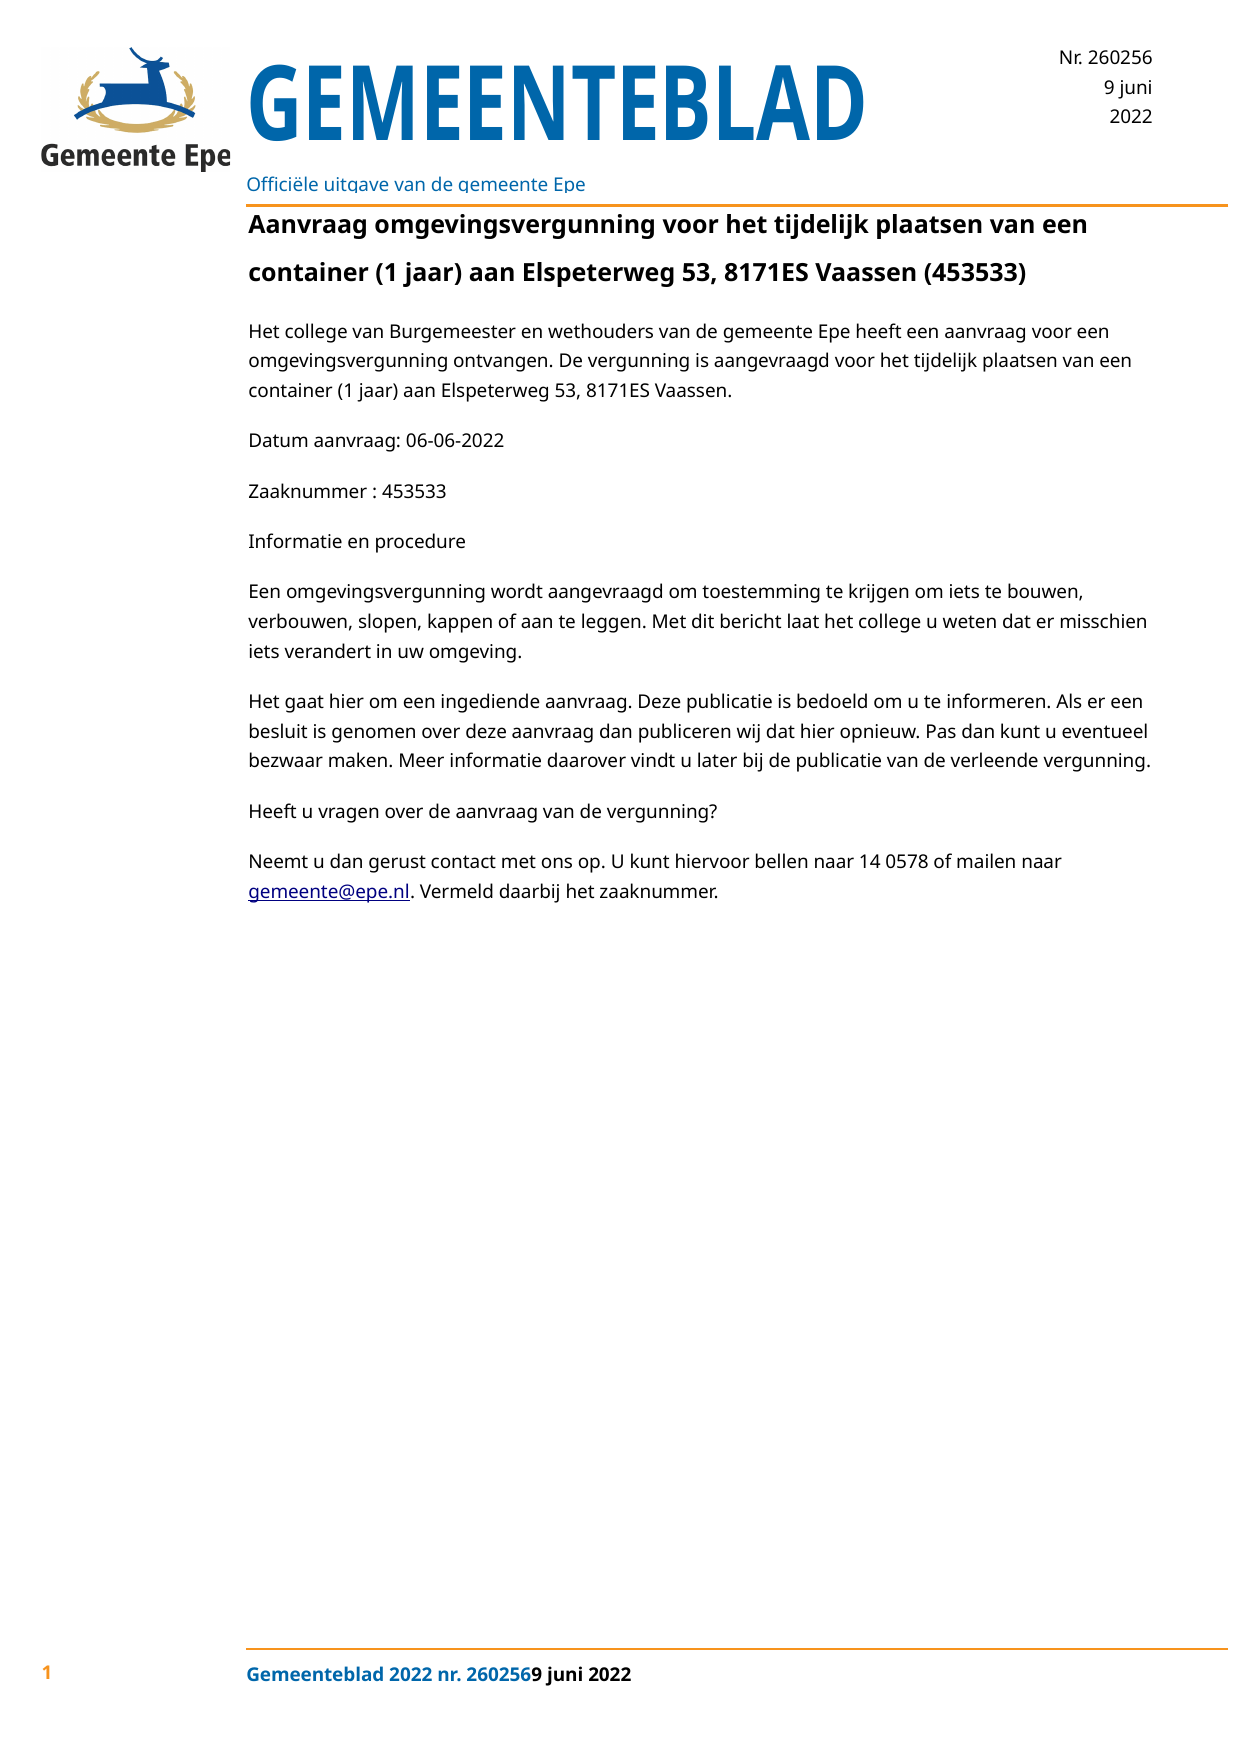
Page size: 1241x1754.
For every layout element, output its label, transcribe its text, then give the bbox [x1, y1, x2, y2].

text Aanvraag omgevingsvergunning voor het tijdelijk plaatsen van een container (1 jaar) aan Elspeterweg 53, 8171ES Vaassen (453533) [248, 207, 1152, 288]
text Informatie en procedure [248, 528, 1152, 554]
text Datum aanvraag: 06-06-2022 [248, 427, 1152, 453]
text Heeft u vragen over de aanvraag van de vergunning? [248, 798, 1152, 824]
text Het gaat hier om een ingediende aanvraag. Deze publicatie is bedoeld om u te informeren. Als er een besluit is genomen over deze aanvraag dan publiceren wij dat hier opnieuw. Pas dan kunt u eventueel bezwaar maken. Meer informatie daarover vindt u later bij de publicatie van de verleende vergunning. [248, 688, 1152, 773]
text Neemt u dan gerust contact met ons op. U kunt hiervoor bellen naar 14 0578 of mailen naar gemeente@epe.nl. Vermeld daarbij het zaaknummer. [248, 848, 1152, 904]
text Een omgevingsvergunning wordt aangevraagd om toestemming te krijgen om iets te bouwen, verbouwen, slopen, kappen of aan te leggen. Met dit bericht laat het college u weten dat er misschien iets verandert in uw omgeving. [248, 579, 1152, 664]
text Het college van Burgemeester en wethouders van de gemeente Epe heeft een aanvraag voor een omgevingsvergunning ontvangen. De vergunning is aangevraagd voor het tijdelijk plaatsen van een container (1 jaar) aan Elspeterweg 53, 8171ES Vaassen. [248, 318, 1152, 403]
text Zaaknummer : 453533 [248, 478, 1152, 504]
picture [41, 47, 231, 172]
